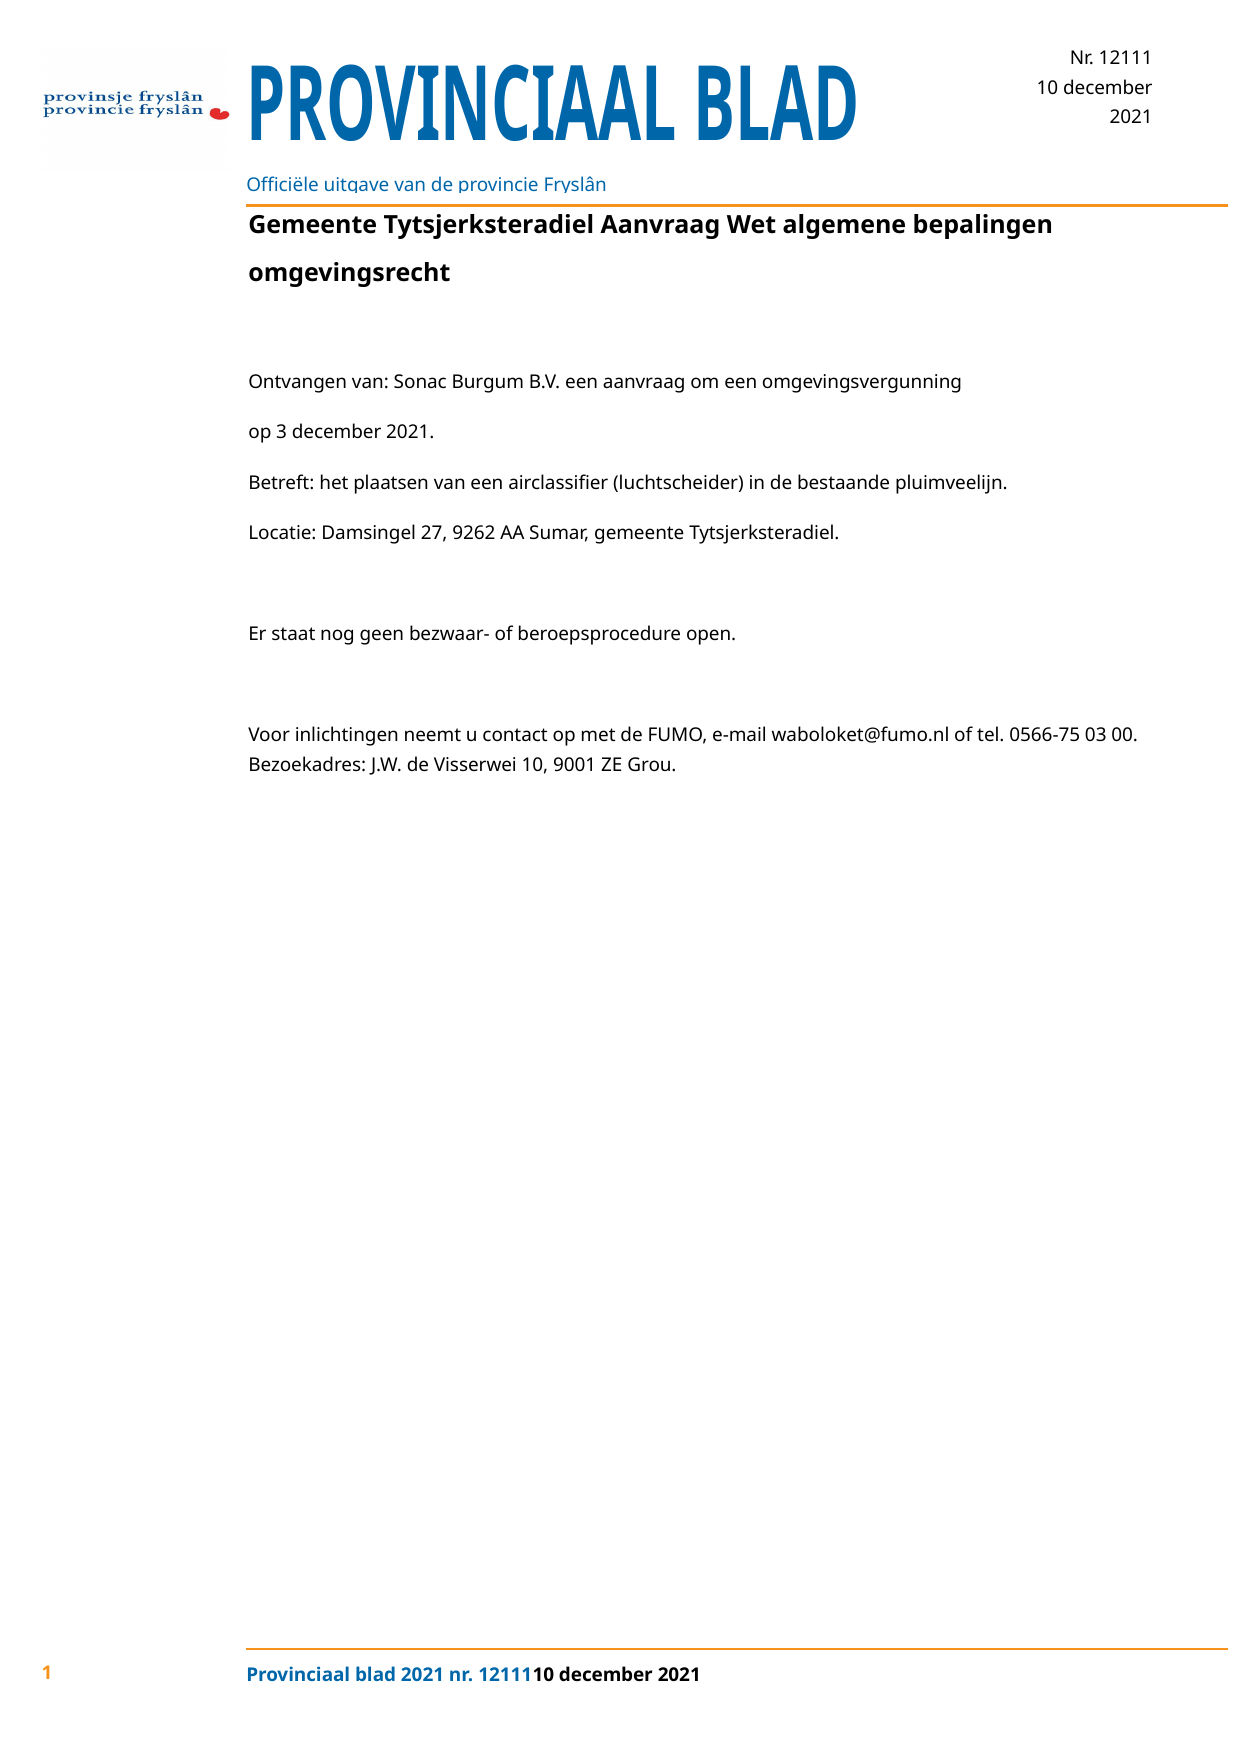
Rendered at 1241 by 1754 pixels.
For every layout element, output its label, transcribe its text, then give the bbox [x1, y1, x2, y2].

text Ontvangen van: Sonac Burgum B.V. een aanvraag om een omgevingsvergunning [248, 368, 1152, 394]
picture [41, 47, 231, 172]
text Betreft: het plaatsen van een airclassifier (luchtscheider) in de bestaande pluimveelijn. [248, 469, 1152, 495]
text Voor inlichtingen neemt u contact op met de FUMO, e-mail waboloket@fumo.nl of tel. 0566-75 03 00. Bezoekadres: J.W. de Visserwei 10, 9001 ZE Grou. [248, 721, 1152, 777]
text Gemeente Tytsjerksteradiel Aanvraag Wet algemene bepalingen omgevingsrecht [248, 207, 1152, 288]
text op 3 december 2021. [248, 419, 1152, 444]
text Locatie: Damsingel 27, 9262 AA Sumar, gemeente Tytsjerksteradiel. [248, 519, 1152, 545]
text Er staat nog geen bezwaar- of beroepsprocedure open. [248, 620, 1152, 646]
